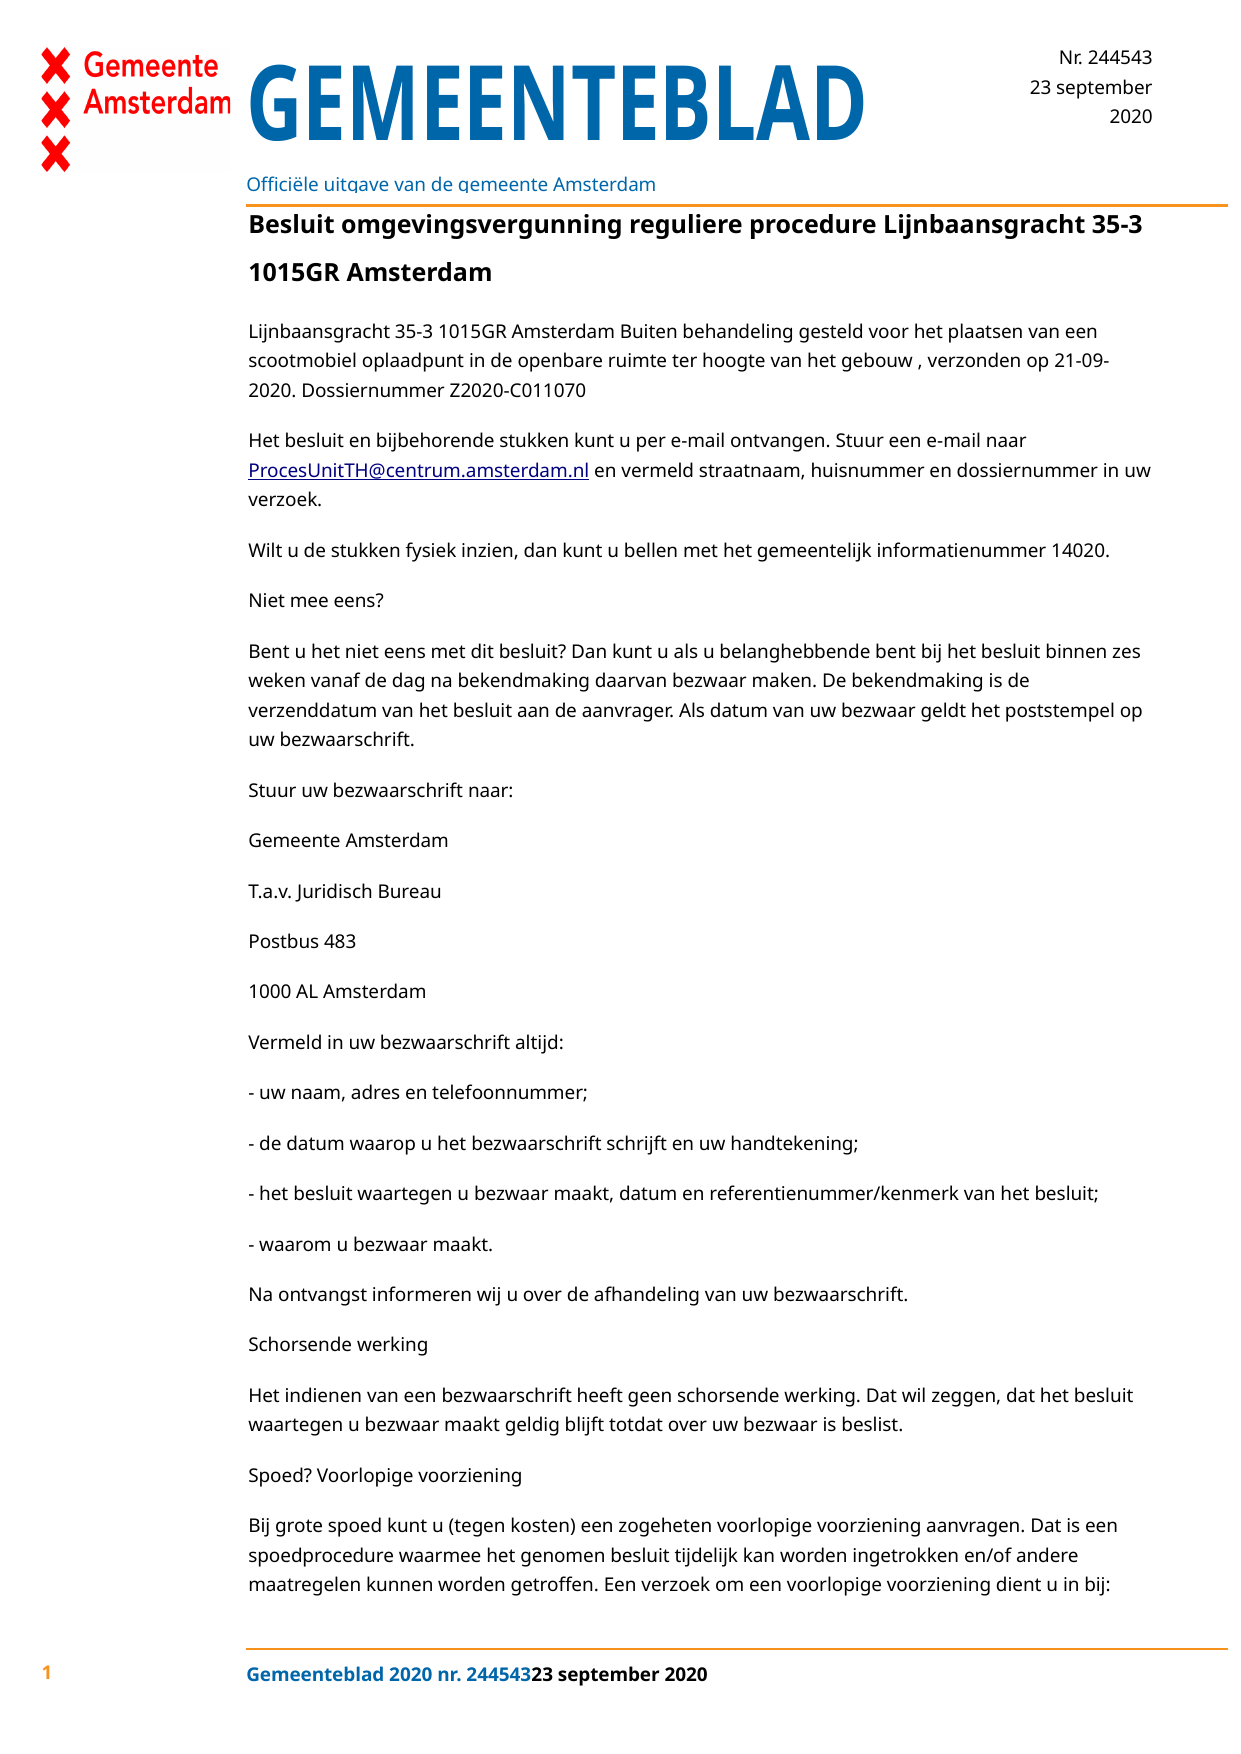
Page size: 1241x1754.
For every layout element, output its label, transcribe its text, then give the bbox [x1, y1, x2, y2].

text Niet mee eens? [248, 587, 1152, 613]
text Lijnbaansgracht 35-3 1015GR Amsterdam Buiten behandeling gesteld voor het plaatsen van een scootmobiel oplaadpunt in de openbare ruimte ter hoogte van het gebouw , verzonden op 21-09-2020. Dossiernummer Z2020-C011070 [248, 318, 1152, 403]
text Stuur uw bezwaarschrift naar: [248, 777, 1152, 803]
text - waarom u bezwaar maakt. [248, 1231, 1152, 1257]
text Postbus 483 [248, 928, 1152, 954]
text 1000 AL Amsterdam [248, 979, 1152, 1004]
text T.a.v. Juridisch Bureau [248, 878, 1152, 904]
text - uw naam, adres en telefoonnummer; [248, 1079, 1152, 1105]
picture [41, 47, 231, 172]
text Spoed? Voorlopige voorziening [248, 1462, 1152, 1488]
text - de datum waarop u het bezwaarschrift schrijft en uw handtekening; [248, 1130, 1152, 1156]
text - het besluit waartegen u bezwaar maakt, datum en referentienummer/kenmerk van het besluit; [248, 1180, 1152, 1206]
text Het besluit en bijbehorende stukken kunt u per e-mail ontvangen. Stuur een e-mail naar ProcesUnitTH@centrum.amsterdam.nl en vermeld straatnaam, huisnummer en dossiernummer in uw verzoek. [248, 427, 1152, 512]
text Besluit omgevingsvergunning reguliere procedure Lijnbaansgracht 35-3 1015GR Amsterdam [248, 207, 1152, 288]
text Wilt u de stukken fysiek inzien, dan kunt u bellen met het gemeentelijk informatienummer 14020. [248, 537, 1152, 563]
text Vermeld in uw bezwaarschrift altijd: [248, 1029, 1152, 1055]
text Bij grote spoed kunt u (tegen kosten) een zogeheten voorlopige voorziening aanvragen. Dat is een spoedprocedure waarmee het genomen besluit tijdelijk kan worden ingetrokken en/of andere maatregelen kunnen worden getroffen. Een verzoek om een voorlopige voorziening dient u in bij: [248, 1512, 1152, 1597]
text Schorsende werking [248, 1332, 1152, 1357]
text Het indienen van een bezwaarschrift heeft geen schorsende werking. Dat wil zeggen, dat het besluit waartegen u bezwaar maakt geldig blijft totdat over uw bezwaar is beslist. [248, 1382, 1152, 1437]
text Na ontvangst informeren wij u over de afhandeling van uw bezwaarschrift. [248, 1281, 1152, 1307]
text Gemeente Amsterdam [248, 827, 1152, 853]
text Bent u het niet eens met dit besluit? Dan kunt u als u belanghebbende bent bij het besluit binnen zes weken vanaf de dag na bekendmaking daarvan bezwaar maken. De bekendmaking is de verzenddatum van het besluit aan de aanvrager. Als datum van uw bezwaar geldt het poststempel op uw bezwaarschrift. [248, 638, 1152, 752]
